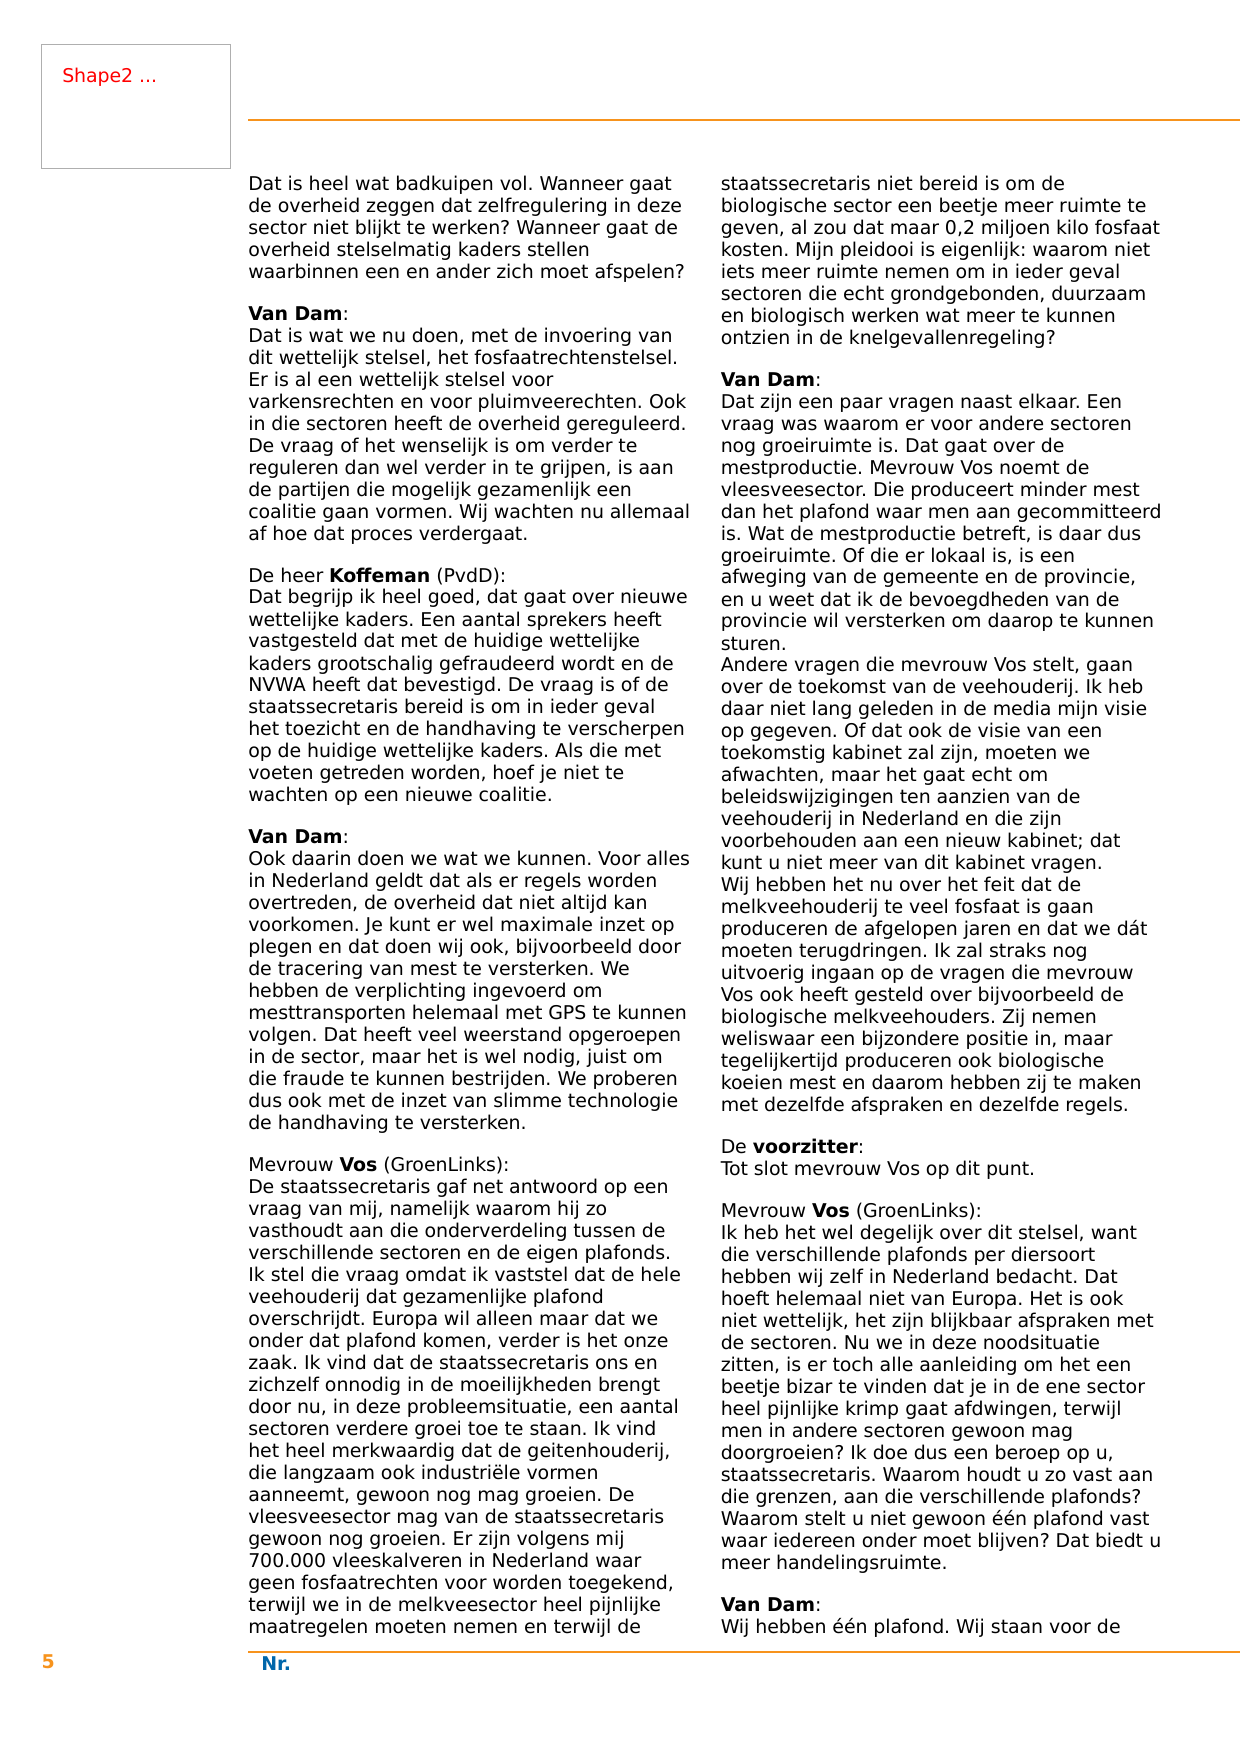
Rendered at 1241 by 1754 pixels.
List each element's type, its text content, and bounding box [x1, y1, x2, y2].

text staatssecretaris niet bereid is om de biologische sector een beetje meer ruimte te geven, al zou dat maar 0,2 miljoen kilo fosfaat kosten. Mijn pleidooi is eigenlijk: waarom niet iets meer ruimte nemen om in ieder geval sectoren die echt grondgebonden, duurzaam en biologisch werken wat meer te kunnen ontzien in de knelgevallenregeling? [721, 173, 1163, 349]
text Ook daarin doen we wat we kunnen. Voor alles in Nederland geldt dat als er regels worden overtreden, de overheid dat niet altijd kan voorkomen. Je kunt er wel maximale inzet op plegen en dat doen wij ook, bijvoorbeeld door de tracering van mest te versterken. We hebben de verplichting ingevoerd om mesttransporten helemaal met GPS te kunnen volgen. Dat heeft veel weerstand opgeroepen in de sector, maar het is wel nodig, juist om die fraude te kunnen bestrijden. We proberen dus ook met de inzet van slimme technologie de handhaving te versterken. [248, 848, 691, 1134]
text Van Dam: [248, 826, 691, 848]
text Van Dam: [248, 303, 691, 325]
text Wij hebben één plafond. Wij staan voor de [721, 1616, 1163, 1637]
text Dat zijn een paar vragen naast elkaar. Een vraag was waarom er voor andere sectoren nog groeiruimte is. Dat gaat over de mestproductie. Mevrouw Vos noemt de vleesveesector. Die produceert minder mest dan het plafond waar men aan gecommitteerd is. Wat de mestproductie betreft, is daar dus groeiruimte. Of die er lokaal is, is een afweging van de gemeente en de provincie, en u weet dat ik de bevoegdheden van de provincie wil versterken om daarop te kunnen sturen. [721, 391, 1163, 654]
text Tot slot mevrouw Vos op dit punt. [721, 1158, 1163, 1180]
text Andere vragen die mevrouw Vos stelt, gaan over de toekomst van de veehouderij. Ik heb daar niet lang geleden in de media mijn visie op gegeven. Of dat ook de visie van een toekomstig kabinet zal zijn, moeten we afwachten, maar het gaat echt om beleidswijzigingen ten aanzien van de veehouderij in Nederland en die zijn voorbehouden aan een nieuw kabinet; dat kunt u niet meer van dit kabinet vragen. [721, 654, 1163, 874]
text De voorzitter: [721, 1136, 1163, 1158]
text Van Dam: [721, 369, 1163, 391]
text De heer Koffeman (PvdD): [248, 564, 691, 586]
text Mevrouw Vos (GroenLinks): [721, 1200, 1163, 1222]
text Dat is wat we nu doen, met de invoering van dit wettelijk stelsel, het fosfaatrechtenstelsel. Er is al een wettelijk stelsel voor varkensrechten en voor pluimveerechten. Ook in die sectoren heeft de overheid gereguleerd. De vraag of het wenselijk is om verder te reguleren dan wel verder in te grijpen, is aan de partijen die mogelijk gezamenlijk een coalitie gaan vormen. Wij wachten nu allemaal af hoe dat proces verdergaat. [248, 325, 691, 544]
text Van Dam: [721, 1593, 1163, 1616]
text Ik heb het wel degelijk over dit stelsel, want die verschillende plafonds per diersoort hebben wij zelf in Nederland bedacht. Dat hoeft helemaal niet van Europa. Het is ook niet wettelijk, het zijn blijkbaar afspraken met de sectoren. Nu we in deze noodsituatie zitten, is er toch alle aanleiding om het een beetje bizar te vinden dat je in de ene sector heel pijnlijke krimp gaat afdwingen, terwijl men in andere sectoren gewoon mag doorgroeien? Ik doe dus een beroep op u, staatssecretaris. Waarom houdt u zo vast aan die grenzen, aan die verschillende plafonds? Waarom stelt u niet gewoon één plafond vast waar iedereen onder moet blijven? Dat biedt u meer handelingsruimte. [721, 1222, 1163, 1573]
text Dat begrijp ik heel goed, dat gaat over nieuwe wettelijke kaders. Een aantal sprekers heeft vastgesteld dat met de huidige wettelijke kaders grootschalig gefraudeerd wordt en de NVWA heeft dat bevestigd. De vraag is of de staatssecretaris bereid is om in ieder geval het toezicht en de handhaving te verscherpen op de huidige wettelijke kaders. Als die met voeten getreden worden, hoef je niet te wachten op een nieuwe coalitie. [248, 586, 691, 806]
text De staatssecretaris gaf net antwoord op een vraag van mij, namelijk waarom hij zo vasthoudt aan die onderverdeling tussen de verschillende sectoren en de eigen plafonds. Ik stel die vraag omdat ik vaststel dat de hele veehouderij dat gezamenlijke plafond overschrijdt. Europa wil alleen maar dat we onder dat plafond komen, verder is het onze zaak. Ik vind dat de staatssecretaris ons en zichzelf onnodig in de moeilijkheden brengt door nu, in deze probleemsituatie, een aantal sectoren verdere groei toe te staan. Ik vind het heel merkwaardig dat de geitenhouderij, die langzaam ook industriële vormen aanneemt, gewoon nog mag groeien. De vleesveesector mag van de staatssecretaris gewoon nog groeien. Er zijn volgens mij 700.000 vleeskalveren in Nederland waar geen fosfaatrechten voor worden toegekend, terwijl we in de melkveesector heel pijnlijke maatregelen moeten nemen en terwijl de [248, 1176, 691, 1637]
text Wij hebben het nu over het feit dat de melkveehouderij te veel fosfaat is gaan produceren de afgelopen jaren en dat we dát moeten terugdringen. Ik zal straks nog uitvoerig ingaan op de vragen die mevrouw Vos ook heeft gesteld over bijvoorbeeld de biologische melkveehouders. Zij nemen weliswaar een bijzondere positie in, maar tegelijkertijd produceren ook biologische koeien mest en daarom hebben zij te maken met dezelfde afspraken en dezelfde regels. [721, 874, 1163, 1116]
text Dat is heel wat badkuipen vol. Wanneer gaat de overheid zeggen dat zelfregulering in deze sector niet blijkt te werken? Wanneer gaat de overheid stelselmatig kaders stellen waarbinnen een en ander zich moet afspelen? [248, 173, 691, 283]
text Mevrouw Vos (GroenLinks): [248, 1154, 691, 1176]
